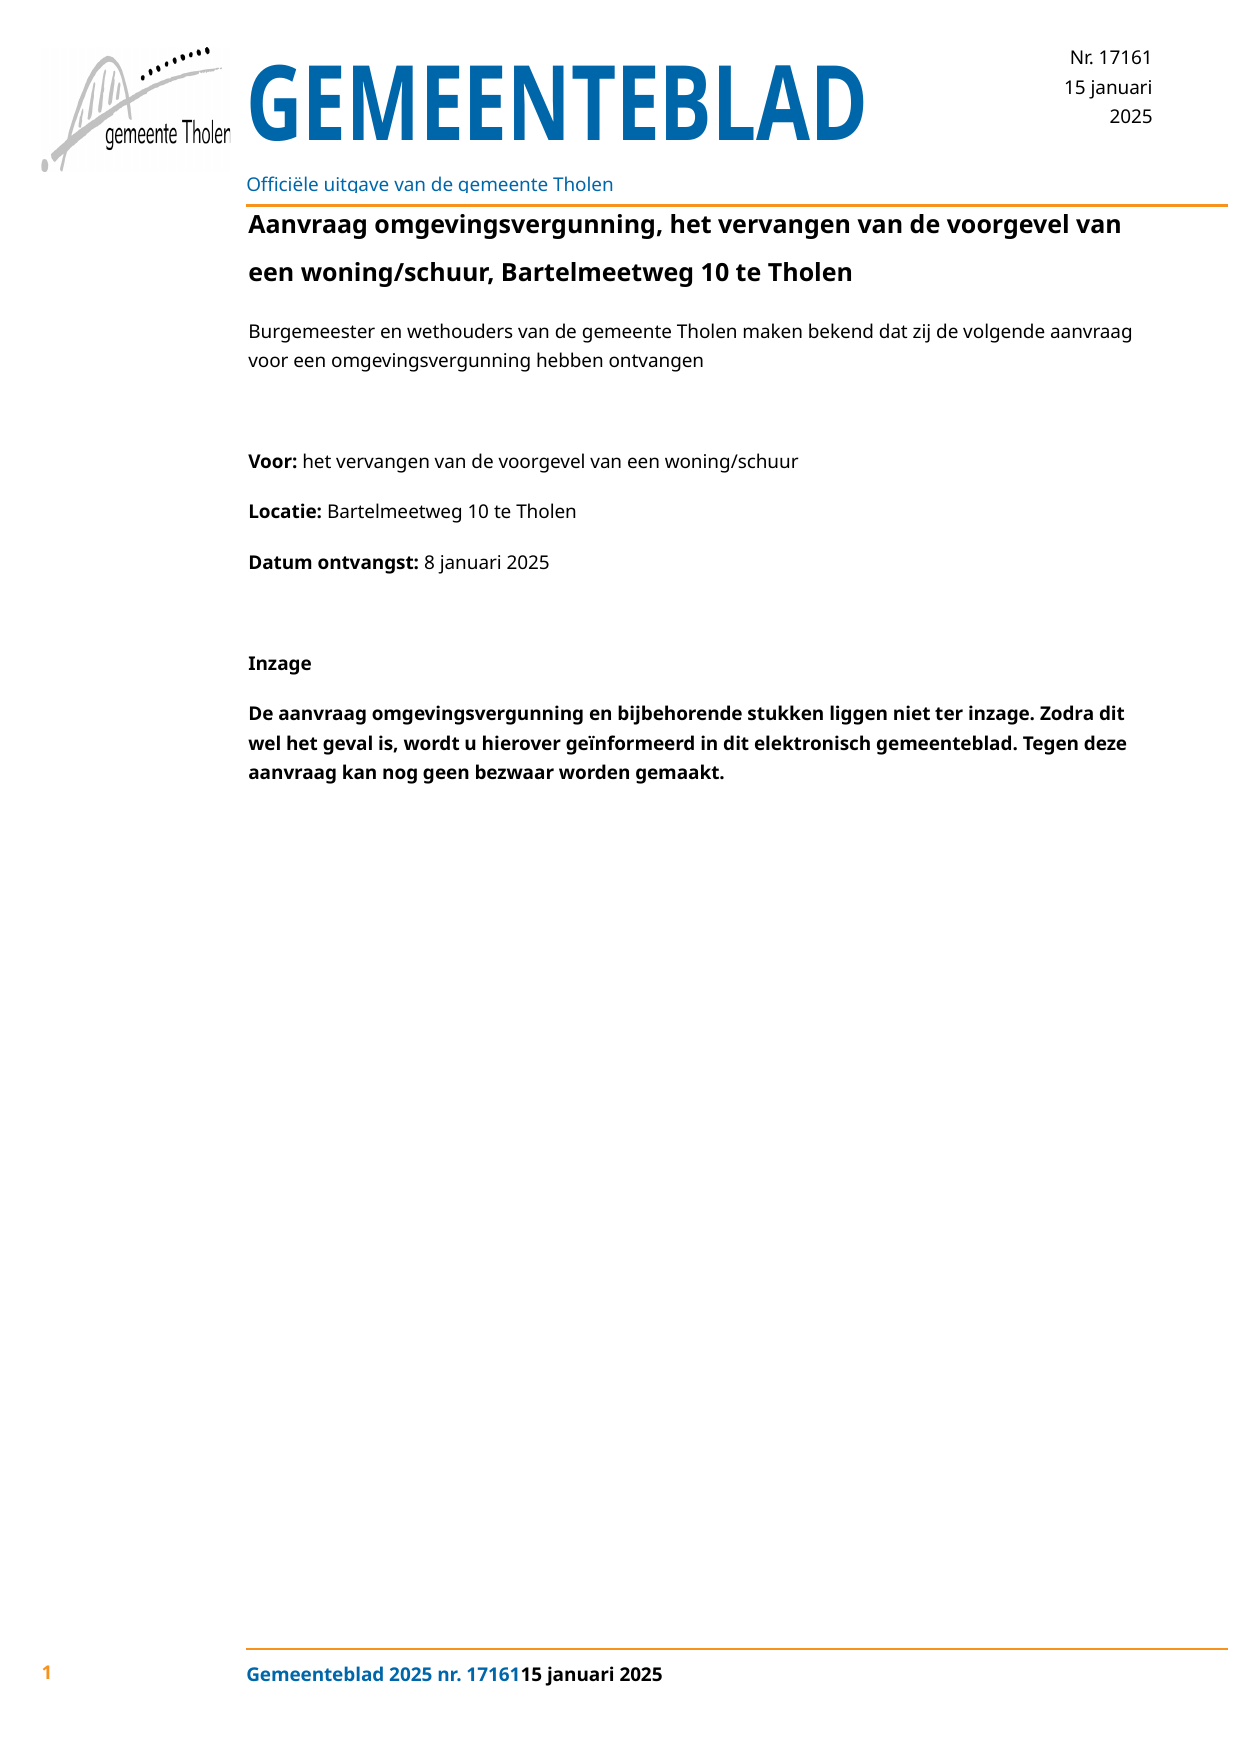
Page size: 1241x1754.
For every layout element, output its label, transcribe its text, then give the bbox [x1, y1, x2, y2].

text Locatie: Bartelmeetweg 10 te Tholen [248, 499, 1152, 524]
text Datum ontvangst: 8 januari 2025 [248, 549, 1152, 575]
text Aanvraag omgevingsvergunning, het vervangen van de voorgevel van een woning/schuur, Bartelmeetweg 10 te Tholen [248, 207, 1152, 288]
text De aanvraag omgevingsvergunning en bijbehorende stukken liggen niet ter inzage. Zodra dit wel het geval is, wordt u hierover geïnformeerd in dit elektronisch gemeenteblad. Tegen deze aanvraag kan nog geen bezwaar worden gemaakt. [248, 700, 1152, 785]
text Burgemeester en wethouders van de gemeente Tholen maken bekend dat zij de volgende aanvraag voor een omgevingsvergunning hebben ontvangen [248, 318, 1152, 373]
text Inzage [248, 650, 1152, 676]
text Voor: het vervangen van de voorgevel van een woning/schuur [248, 448, 1152, 474]
picture [41, 47, 231, 172]
